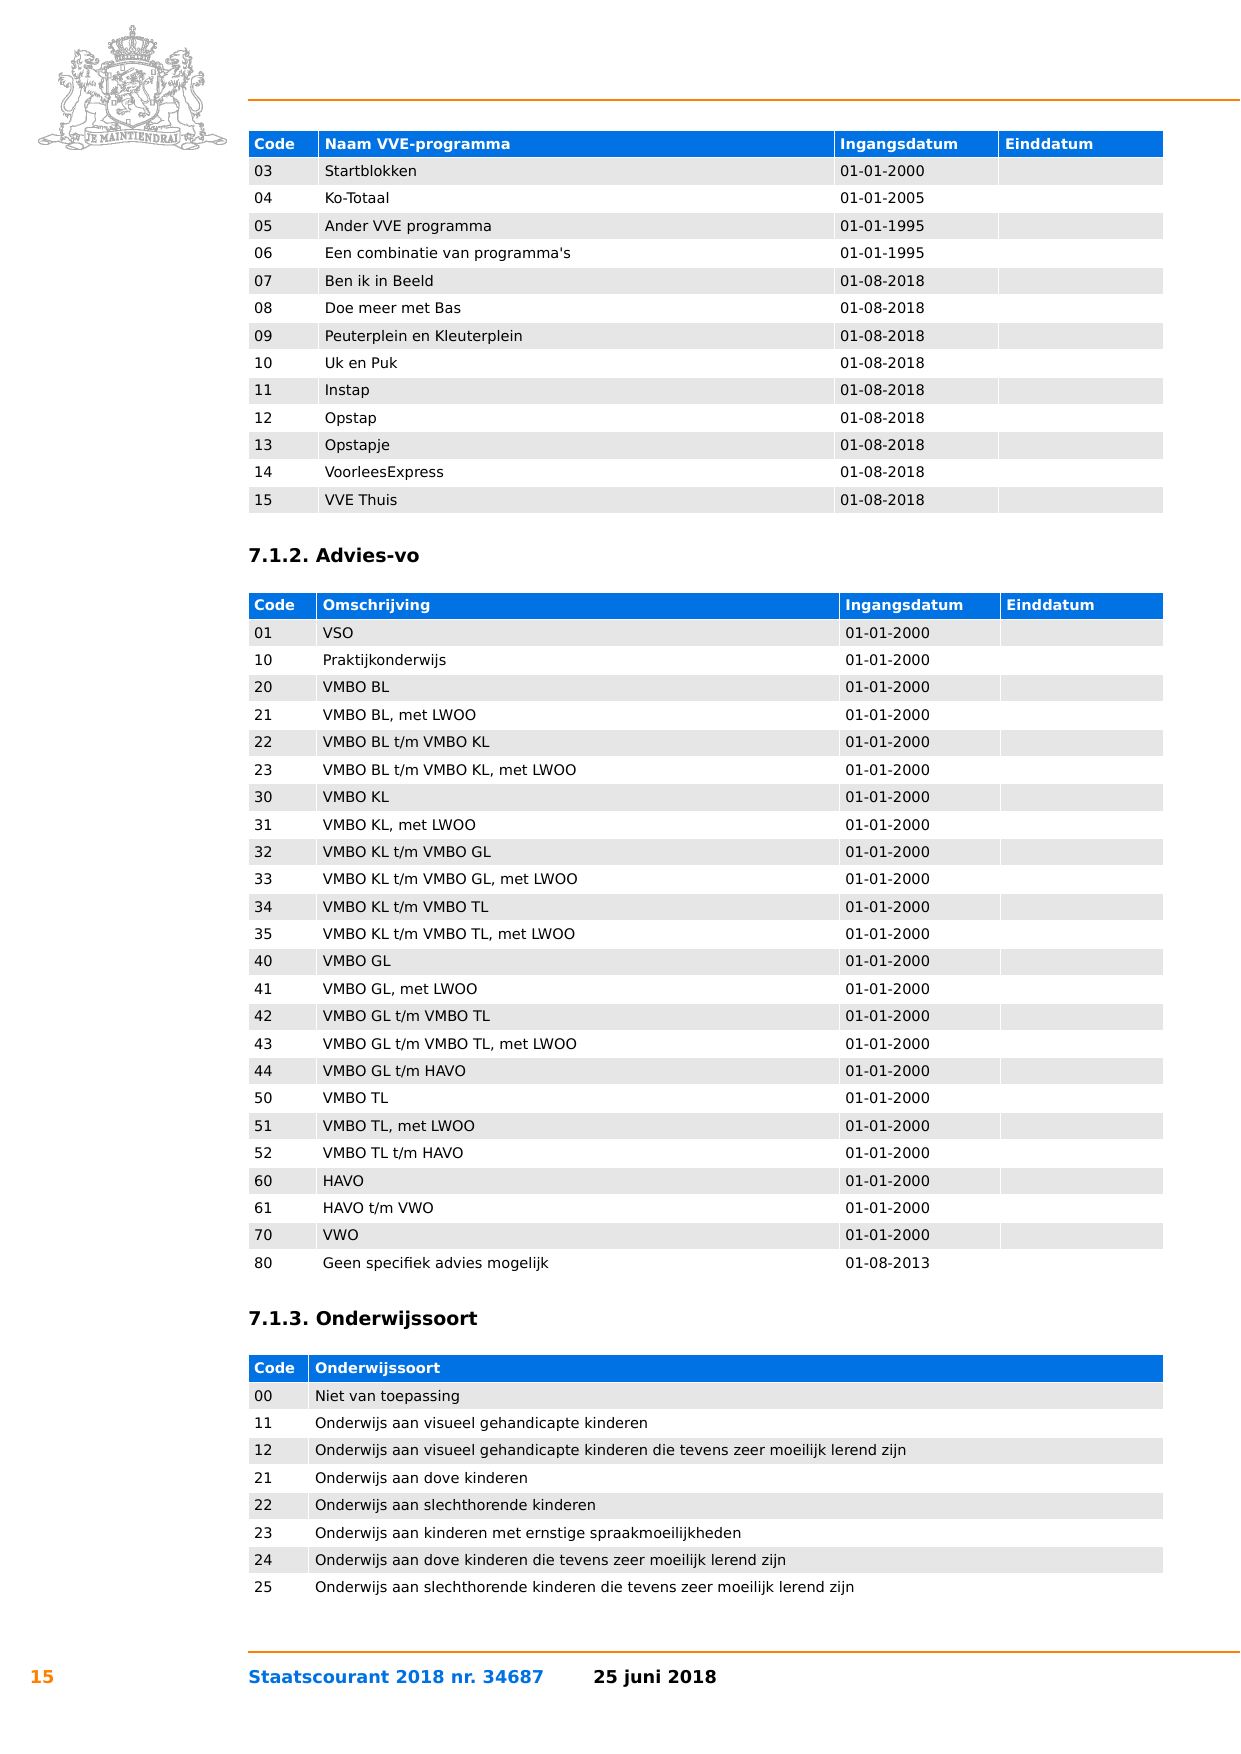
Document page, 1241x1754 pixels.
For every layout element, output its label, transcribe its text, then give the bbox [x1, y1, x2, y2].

table_cell [1001, 1031, 1163, 1057]
table_cell 01-01-2000 [840, 675, 1000, 701]
table_cell 01-01-2000 [840, 1004, 1000, 1030]
table_cell Startblokken [319, 158, 834, 185]
table_header Naam VVE-programma [319, 131, 834, 157]
table_cell [1001, 620, 1163, 646]
table_cell 01-01-1995 [835, 213, 998, 239]
table_cell 01-08-2018 [835, 295, 998, 322]
table_cell 60 [249, 1168, 316, 1194]
table_cell VMBO GL, met LWOO [317, 976, 839, 1002]
table_cell 03 [249, 158, 318, 185]
table_cell Onderwijs aan visueel gehandicapte kinderen [309, 1410, 1163, 1437]
table_cell [1001, 730, 1163, 756]
table_cell 33 [249, 866, 316, 893]
table_cell VMBO KL t/m VMBO TL [317, 894, 839, 920]
table_cell VMBO GL t/m VMBO TL [317, 1004, 839, 1030]
table_cell VMBO GL t/m HAVO [317, 1058, 839, 1084]
table_cell 24 [249, 1547, 308, 1573]
table_cell 14 [249, 460, 318, 486]
table_cell VMBO KL t/m VMBO GL [317, 839, 839, 865]
table_cell Onderwijs aan dove kinderen [309, 1465, 1163, 1491]
table_cell 21 [249, 702, 316, 728]
table_cell Ander VVE programma [319, 213, 834, 239]
table_header Ingangsdatum [840, 593, 1000, 619]
table_cell 01-01-1995 [835, 241, 998, 267]
table_cell VMBO GL t/m VMBO TL, met LWOO [317, 1031, 839, 1057]
table_header Code [249, 1355, 308, 1382]
table_cell VMBO TL t/m HAVO [317, 1140, 839, 1167]
table_cell Opstapje [319, 432, 834, 459]
table_cell VMBO TL, met LWOO [317, 1113, 839, 1139]
table_cell [1001, 675, 1163, 701]
table_cell 43 [249, 1031, 316, 1057]
table_cell Instap [319, 378, 834, 404]
table_cell 01-01-2000 [840, 976, 1000, 1002]
table_cell [1001, 1168, 1163, 1194]
table_cell Opstap [319, 405, 834, 431]
table_cell Uk en Puk [319, 350, 834, 376]
table_cell 07 [249, 268, 318, 294]
table_cell [999, 241, 1163, 267]
table_cell [1001, 976, 1163, 1002]
table_cell 01-01-2000 [840, 1140, 1000, 1167]
table_cell [1001, 921, 1163, 948]
table_cell 01-01-2000 [840, 647, 1000, 674]
table_cell Onderwijs aan kinderen met ernstige spraakmoeilijkheden [309, 1520, 1163, 1546]
table_cell [999, 487, 1163, 513]
table_cell [999, 268, 1163, 294]
table_cell 23 [249, 757, 316, 783]
table_cell VSO [317, 620, 839, 646]
table_header Einddatum [999, 131, 1163, 157]
table_cell Niet van toepassing [309, 1383, 1163, 1409]
table_cell [999, 405, 1163, 431]
table_cell [999, 460, 1163, 486]
table_cell 01-08-2018 [835, 432, 998, 459]
table_cell 12 [249, 1438, 308, 1464]
table_cell 01-01-2000 [840, 757, 1000, 783]
table_cell 01-01-2005 [835, 186, 998, 212]
table_cell 01-01-2000 [840, 839, 1000, 865]
table_cell Ben ik in Beeld [319, 268, 834, 294]
table_cell 30 [249, 784, 316, 811]
table_cell [999, 432, 1163, 459]
table_header Onderwijssoort [309, 1355, 1163, 1382]
table_cell 01-08-2018 [835, 460, 998, 486]
table_cell 32 [249, 839, 316, 865]
table_cell 01-08-2018 [835, 268, 998, 294]
table_cell 01-08-2018 [835, 405, 998, 431]
table_header Code [249, 131, 318, 157]
table_cell 50 [249, 1086, 316, 1112]
table_cell 22 [249, 730, 316, 756]
table_cell 01-01-2000 [840, 812, 1000, 838]
table_cell [999, 295, 1163, 322]
table_cell 05 [249, 213, 318, 239]
table_cell Praktijkonderwijs [317, 647, 839, 674]
table_cell VVE Thuis [319, 487, 834, 513]
table_cell [1001, 784, 1163, 811]
table_cell 44 [249, 1058, 316, 1084]
table_cell 04 [249, 186, 318, 212]
table_cell [1001, 702, 1163, 728]
table_cell 10 [249, 647, 316, 674]
table_cell 01-01-2000 [840, 1086, 1000, 1112]
table_cell 08 [249, 295, 318, 322]
table_cell [1001, 1113, 1163, 1139]
table_cell 23 [249, 1520, 308, 1546]
table_cell [999, 323, 1163, 349]
table_cell 01 [249, 620, 316, 646]
table_cell 00 [249, 1383, 308, 1409]
table_cell 01-08-2018 [835, 378, 998, 404]
picture [38, 25, 227, 150]
table_cell 80 [249, 1250, 316, 1276]
table_cell 11 [249, 1410, 308, 1437]
table_cell [1001, 1086, 1163, 1112]
table_cell VMBO KL t/m VMBO TL, met LWOO [317, 921, 839, 948]
table_cell [1001, 1058, 1163, 1084]
table_cell [1001, 757, 1163, 783]
table_cell 21 [249, 1465, 308, 1491]
table_cell Onderwijs aan dove kinderen die tevens zeer moeilijk lerend zijn [309, 1547, 1163, 1573]
table_cell 06 [249, 241, 318, 267]
table_cell [1001, 647, 1163, 674]
table_cell 41 [249, 976, 316, 1002]
table_header Einddatum [1001, 593, 1163, 619]
table_cell 01-08-2018 [835, 487, 998, 513]
table_cell VMBO KL t/m VMBO GL, met LWOO [317, 866, 839, 893]
table_cell Onderwijs aan slechthorende kinderen [309, 1493, 1163, 1519]
table_cell HAVO [317, 1168, 839, 1194]
table_cell 01-01-2000 [840, 921, 1000, 948]
table_cell VWO [317, 1223, 839, 1249]
table_cell VMBO BL [317, 675, 839, 701]
table_cell Peuterplein en Kleuterplein [319, 323, 834, 349]
table_cell VoorleesExpress [319, 460, 834, 486]
table_cell [1001, 1140, 1163, 1167]
table_cell 01-08-2018 [835, 323, 998, 349]
table_cell VMBO GL [317, 949, 839, 975]
table_cell 25 [249, 1575, 308, 1601]
table_cell 51 [249, 1113, 316, 1139]
table_cell VMBO BL t/m VMBO KL, met LWOO [317, 757, 839, 783]
table_header Ingangsdatum [835, 131, 998, 157]
table_cell 15 [249, 487, 318, 513]
table_cell 01-01-2000 [840, 1031, 1000, 1057]
table_cell [1001, 1250, 1163, 1276]
table_header Code [249, 593, 316, 619]
table_cell [999, 186, 1163, 212]
table_cell 61 [249, 1195, 316, 1222]
table_cell [1001, 949, 1163, 975]
table_cell 09 [249, 323, 318, 349]
table_cell 01-01-2000 [840, 784, 1000, 811]
table_cell 10 [249, 350, 318, 376]
table_cell 01-01-2000 [840, 866, 1000, 893]
table_cell Ko-Totaal [319, 186, 834, 212]
table_cell 11 [249, 378, 318, 404]
table_cell 01-01-2000 [840, 1168, 1000, 1194]
table_cell 20 [249, 675, 316, 701]
table_cell 42 [249, 1004, 316, 1030]
table_cell [1001, 812, 1163, 838]
table_cell 34 [249, 894, 316, 920]
table_cell 31 [249, 812, 316, 838]
table_cell HAVO t/m VWO [317, 1195, 839, 1222]
table_cell 13 [249, 432, 318, 459]
table_cell [1001, 894, 1163, 920]
table_cell Geen specifiek advies mogelijk [317, 1250, 839, 1276]
table_cell 01-01-2000 [840, 949, 1000, 975]
table_cell 01-08-2018 [835, 350, 998, 376]
table_cell 01-01-2000 [840, 894, 1000, 920]
table_cell 01-01-2000 [840, 1195, 1000, 1222]
table_cell [1001, 1223, 1163, 1249]
subtitle 7.1.2. Advies-vo [248, 544, 1163, 566]
table_cell 01-08-2013 [840, 1250, 1000, 1276]
table_cell VMBO KL [317, 784, 839, 811]
table_cell [999, 378, 1163, 404]
table_cell 52 [249, 1140, 316, 1167]
table_cell Doe meer met Bas [319, 295, 834, 322]
table_cell VMBO BL t/m VMBO KL [317, 730, 839, 756]
table_cell 01-01-2000 [840, 702, 1000, 728]
table_cell 01-01-2000 [840, 620, 1000, 646]
table_cell VMBO KL, met LWOO [317, 812, 839, 838]
table_cell [999, 350, 1163, 376]
table_cell VMBO TL [317, 1086, 839, 1112]
table_header Omschrijving [317, 593, 839, 619]
table_cell [1001, 866, 1163, 893]
table_cell [999, 213, 1163, 239]
table_cell 40 [249, 949, 316, 975]
table_cell [1001, 839, 1163, 865]
table_cell [1001, 1195, 1163, 1222]
table_cell VMBO BL, met LWOO [317, 702, 839, 728]
table_cell 01-01-2000 [840, 1113, 1000, 1139]
table_cell 35 [249, 921, 316, 948]
table_cell 70 [249, 1223, 316, 1249]
table_cell 01-01-2000 [840, 730, 1000, 756]
table_cell 12 [249, 405, 318, 431]
table_cell 01-01-2000 [840, 1223, 1000, 1249]
table_cell Een combinatie van programma's [319, 241, 834, 267]
table_cell 01-01-2000 [840, 1058, 1000, 1084]
table_cell [999, 158, 1163, 185]
subtitle 7.1.3. Onderwijssoort [248, 1307, 1163, 1329]
table_cell 01-01-2000 [835, 158, 998, 185]
table_cell [1001, 1004, 1163, 1030]
table_cell Onderwijs aan visueel gehandicapte kinderen die tevens zeer moeilijk lerend zijn [309, 1438, 1163, 1464]
table_cell 22 [249, 1493, 308, 1519]
table_cell Onderwijs aan slechthorende kinderen die tevens zeer moeilijk lerend zijn [309, 1575, 1163, 1601]
